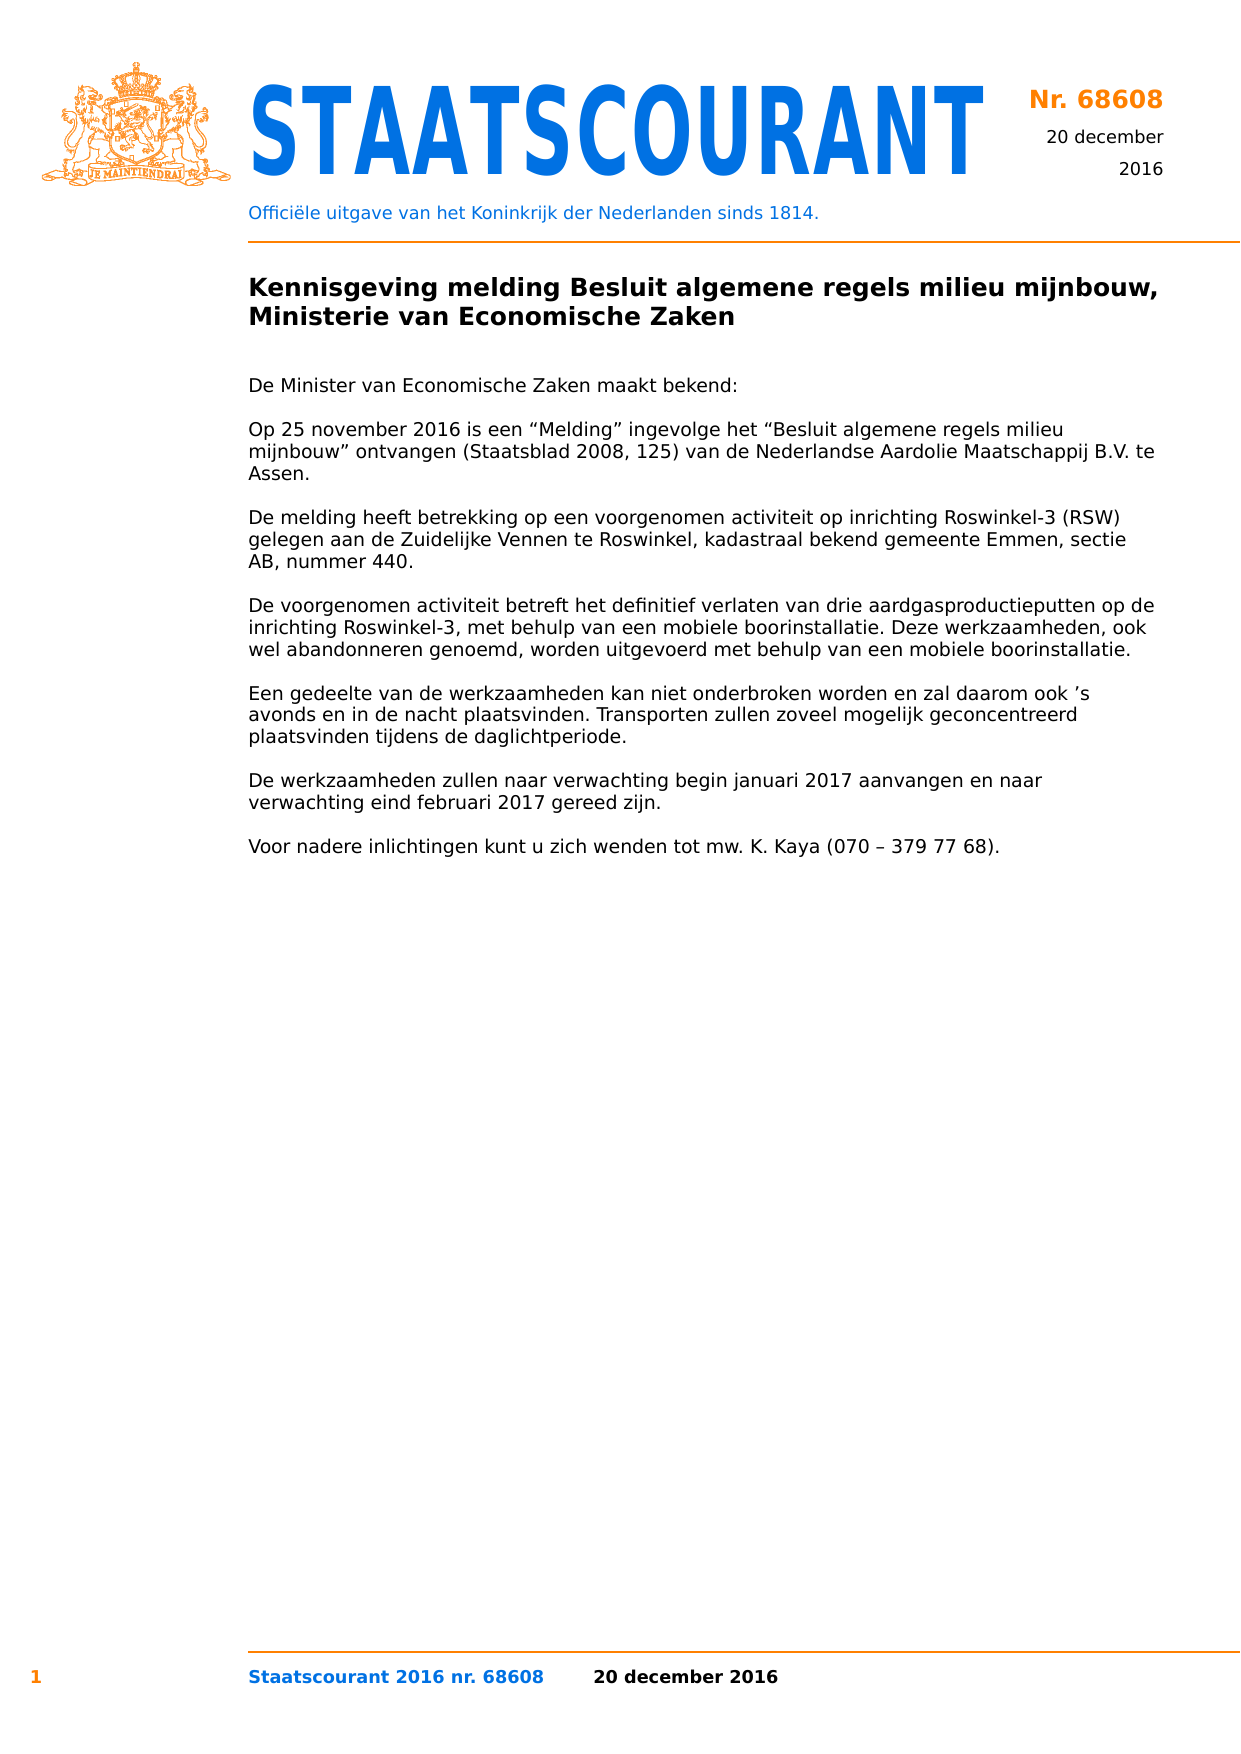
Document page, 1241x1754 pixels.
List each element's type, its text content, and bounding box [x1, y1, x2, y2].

text De werkzaamheden zullen naar verwachting begin januari 2017 aanvangen en naar verwachting eind februari 2017 gereed zijn. [248, 770, 1163, 814]
table_cell 20 december [998, 121, 1240, 153]
table_header STAATSCOURANT [248, 62, 998, 203]
table_cell 2016 [998, 153, 1240, 203]
text Op 25 november 2016 is een “Melding” ingevolge het “Besluit algemene regels milieu mijnbouw” ontvangen (Staatsblad 2008, 125) van de Nederlandse Aardolie Maatschappij B.V. te Assen. [248, 419, 1163, 485]
picture [41, 62, 231, 186]
text Een gedeelte van de werkzaamheden kan niet onderbroken worden en zal daarom ook ’s avonds en in de nacht plaatsvinden. Transporten zullen zoveel mogelijk geconcentreerd plaatsvinden tijdens de daglichtperiode. [248, 682, 1163, 748]
text Voor nadere inlichtingen kunt u zich wenden tot mw. K. Kaya (070 – 379 77 68). [248, 836, 1163, 858]
text De melding heeft betrekking op een voorgenomen activiteit op inrichting Roswinkel-3 (RSW) gelegen aan de Zuidelijke Vennen te Roswinkel, kadastraal bekend gemeente Emmen, sectie AB, nummer 440. [248, 507, 1163, 573]
table_header [25, 62, 248, 241]
text De voorgenomen activiteit betreft het definitief verlaten van drie aardgasproductieputten op de inrichting Roswinkel-3, met behulp van een mobiele boorinstallatie. Deze werkzaamheden, ook wel abandonneren genoemd, worden uitgevoerd met behulp van een mobiele boorinstallatie. [248, 594, 1163, 661]
table_header Nr. 68608 [998, 62, 1240, 121]
text De Minister van Economische Zaken maakt bekend: [248, 375, 1163, 397]
subtitle Kennisgeving melding Besluit algemene regels milieu mijnbouw, Ministerie van Economische Zaken [248, 273, 1163, 331]
table_cell Officiële uitgave van het Koninkrijk der Nederlanden sinds 1814. [248, 203, 1240, 241]
